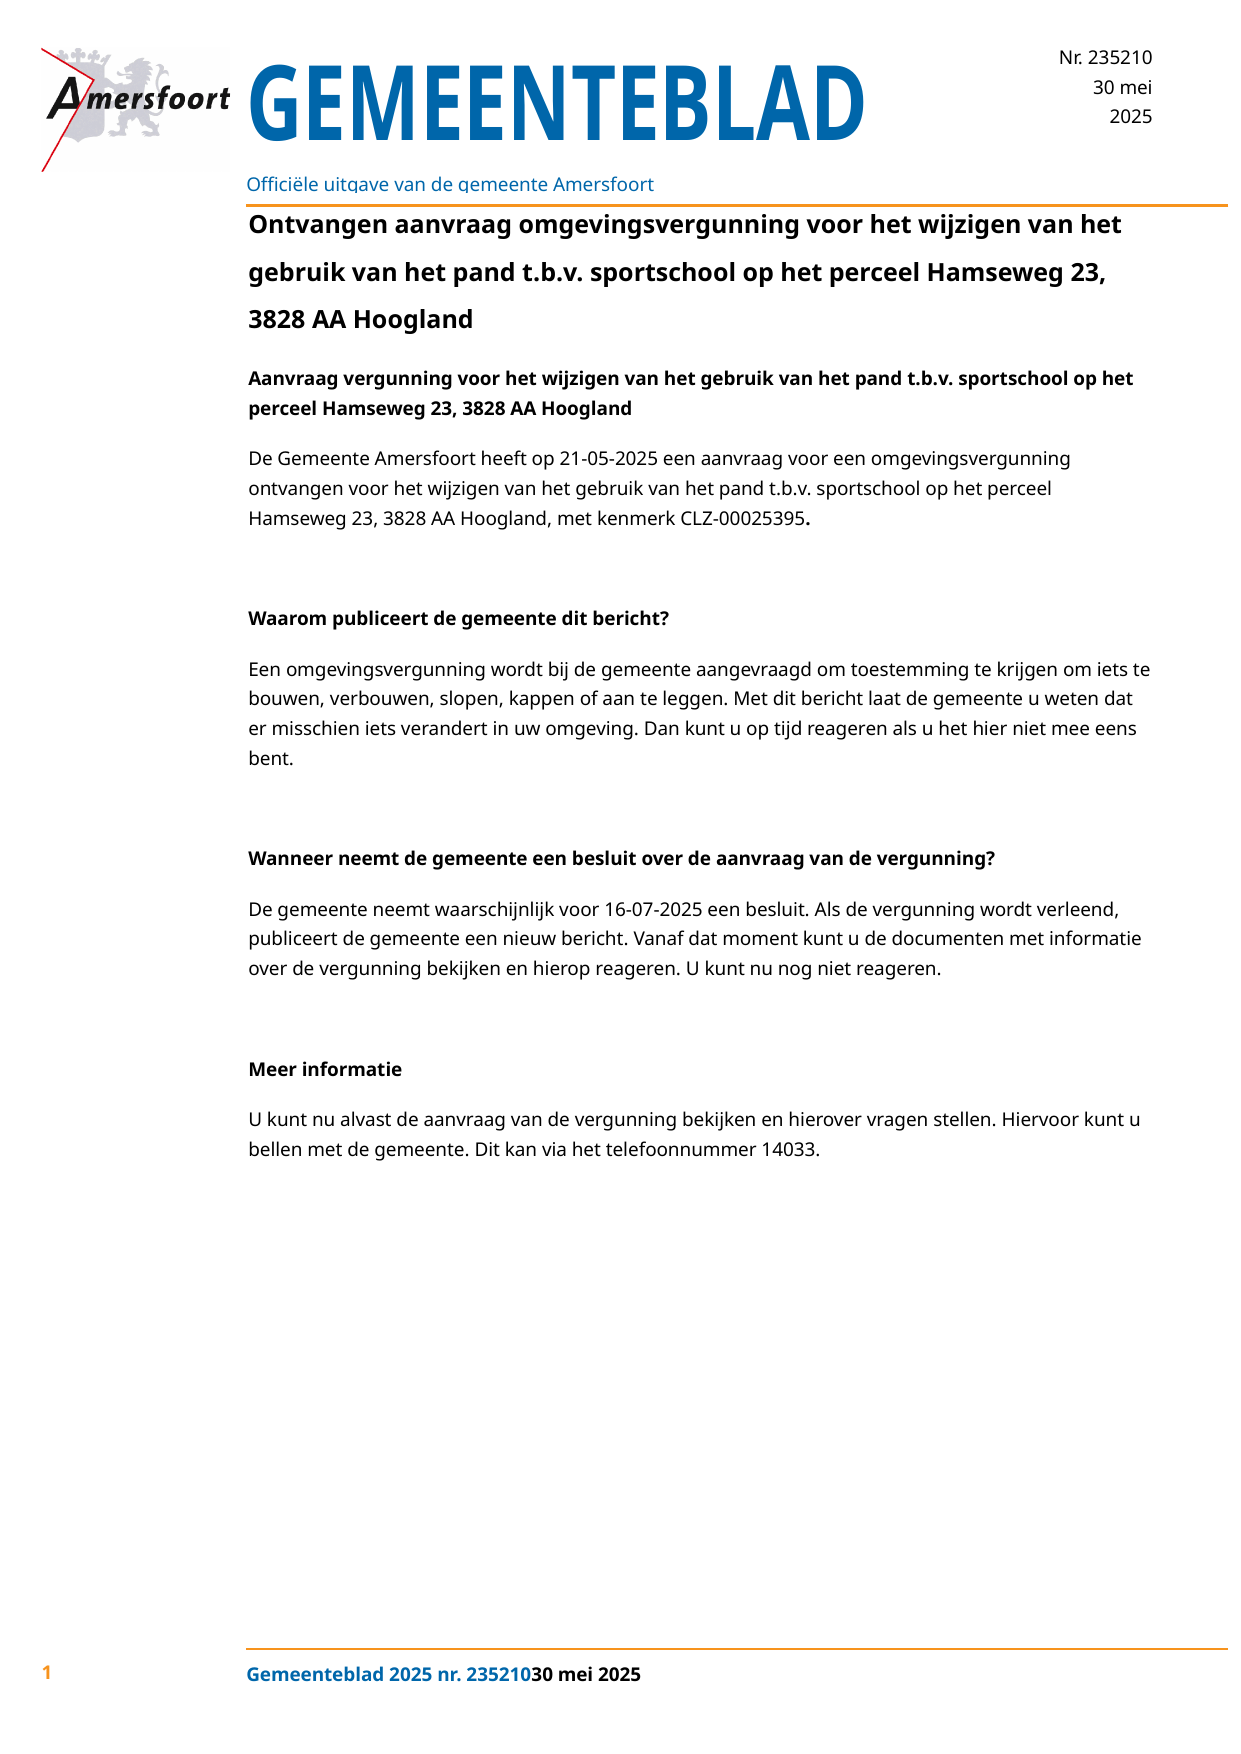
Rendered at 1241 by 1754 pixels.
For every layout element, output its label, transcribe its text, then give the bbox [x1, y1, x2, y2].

text De Gemeente Amersfoort heeft op 21-05-2025 een aanvraag voor een omgevingsvergunning ontvangen voor het wijzigen van het gebruik van het pand t.b.v. sportschool op het perceel Hamseweg 23, 3828 AA Hoogland, met kenmerk CLZ-00025395. [248, 446, 1152, 530]
text Waarom publiceert de gemeente dit bericht? [248, 606, 1152, 631]
text De gemeente neemt waarschijnlijk voor 16-07-2025 een besluit. Als de vergunning wordt verleend, publiceert de gemeente een nieuw bericht. Vanaf dat moment kunt u de documenten met informatie over de vergunning bekijken en hierop reageren. U kunt nu nog niet reageren. [248, 896, 1152, 981]
text Aanvraag vergunning voor het wijzigen van het gebruik van het pand t.b.v. sportschool op het perceel Hamseweg 23, 3828 AA Hoogland [248, 366, 1152, 421]
text U kunt nu alvast de aanvraag van de vergunning bekijken en hierover vragen stellen. Hiervoor kunt u bellen met de gemeente. Dit kan via het telefoonnummer 14033. [248, 1106, 1152, 1162]
text Wanneer neemt de gemeente een besluit over de aanvraag van de vergunning? [248, 846, 1152, 871]
text Ontvangen aanvraag omgevingsvergunning voor het wijzigen van het gebruik van het pand t.b.v. sportschool op het perceel Hamseweg 23, 3828 AA Hoogland [248, 207, 1152, 336]
picture [41, 47, 231, 172]
text Een omgevingsvergunning wordt bij de gemeente aangevraagd om toestemming te krijgen om iets te bouwen, verbouwen, slopen, kappen of aan te leggen. Met dit bericht laat de gemeente u weten dat er misschien iets verandert in uw omgeving. Dan kunt u op tijd reageren als u het hier niet mee eens bent. [248, 656, 1152, 770]
text Meer informatie [248, 1056, 1152, 1082]
